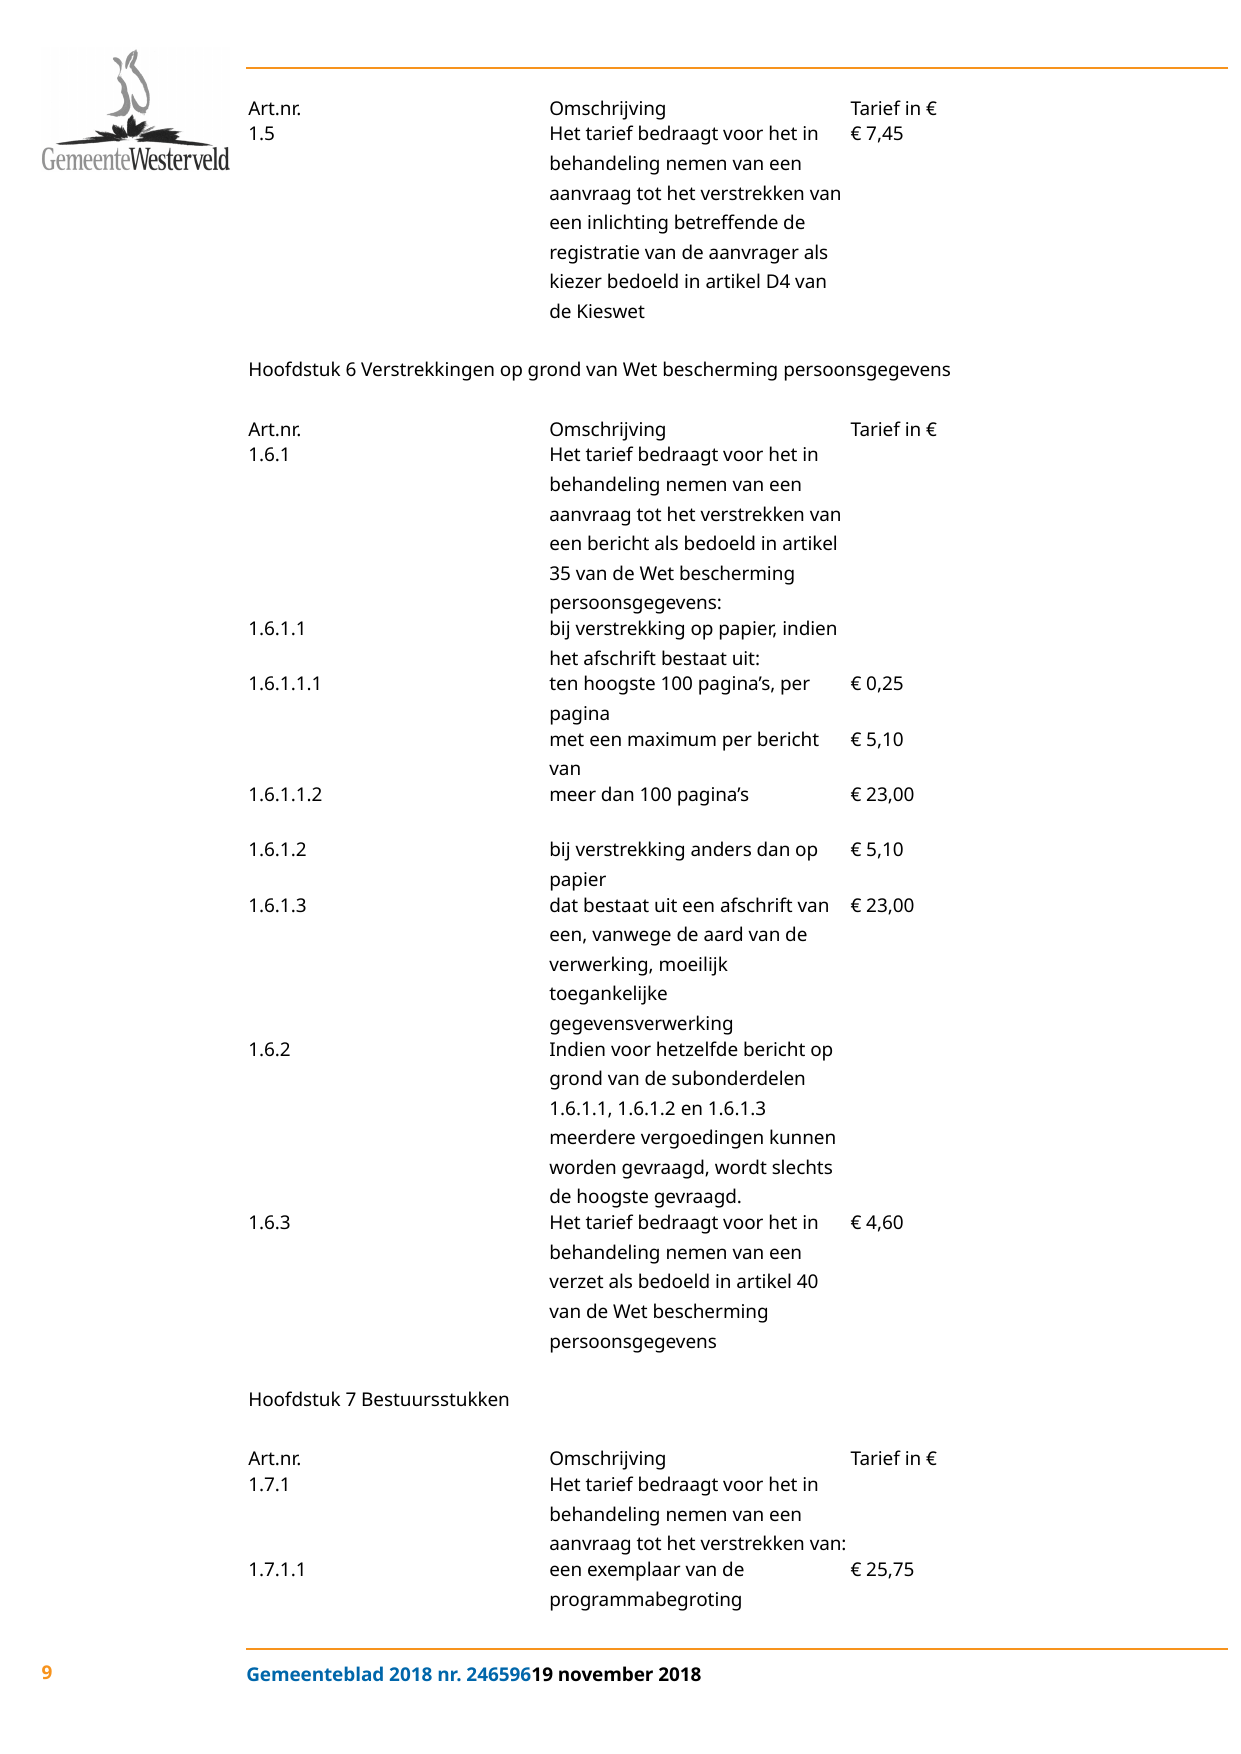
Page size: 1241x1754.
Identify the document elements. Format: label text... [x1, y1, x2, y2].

table_header Tarief in € [850, 1446, 1152, 1471]
table_cell [850, 1036, 1152, 1209]
table_cell Het tarief bedraagt voor het in behandeling nemen van een aanvraag tot het verstrekken van een bericht als bedoeld in artikel 35 van de Wet bescherming persoonsgegevens: [549, 442, 850, 615]
table_cell ten hoogste 100 pagina’s, per pagina [549, 671, 850, 726]
table_cell 1.6.1.1.1 [248, 671, 549, 726]
table_header Art.nr. [248, 95, 549, 121]
table_header Omschrijving [549, 416, 850, 442]
table_header Tarief in € [850, 95, 1152, 121]
table_header Art.nr. [248, 1446, 549, 1471]
table_cell bij verstrekking op papier, indien het afschrift bestaat uit: [549, 615, 850, 671]
table_cell [850, 1471, 1152, 1556]
table_cell 1.7.1.1 [248, 1556, 549, 1612]
table_cell 1.6.3 [248, 1210, 549, 1353]
table_cell 1.5 [248, 121, 549, 324]
table_cell € 23,00 [850, 781, 1152, 836]
table_cell een exemplaar van de programmabegroting [549, 1556, 850, 1612]
table_cell Het tarief bedraagt voor het in behandeling nemen van een aanvraag tot het verstrekken van een inlichting betreffende de registratie van de aanvrager als kiezer bedoeld in artikel D4 van de Kieswet [549, 121, 850, 324]
table_header Omschrijving [549, 1446, 850, 1471]
text Hoofdstuk 7 Bestuursstukken [248, 1386, 1152, 1412]
table_cell € 0,25 [850, 671, 1152, 726]
table_cell € 25,75 [850, 1556, 1152, 1612]
picture [41, 47, 231, 172]
table_cell [850, 615, 1152, 671]
text Hoofdstuk 6 Verstrekkingen op grond van Wet bescherming persoonsgegevens [248, 357, 1152, 382]
table_cell meer dan 100 pagina’s [549, 781, 850, 836]
table_cell met een maximum per bericht van [549, 726, 850, 781]
table_cell € 4,60 [850, 1210, 1152, 1353]
table_header Art.nr. [248, 416, 549, 442]
table_cell bij verstrekking anders dan op papier [549, 836, 850, 892]
table_cell Het tarief bedraagt voor het in behandeling nemen van een verzet als bedoeld in artikel 40 van de Wet bescherming persoonsgegevens [549, 1210, 850, 1353]
table_cell € 5,10 [850, 726, 1152, 781]
table_cell 1.7.1 [248, 1471, 549, 1556]
table_cell dat bestaat uit een afschrift van een, vanwege de aard van de verwerking, moeilijk toegankelijke gegevensverwerking [549, 892, 850, 1036]
table_cell 1.6.1.2 [248, 836, 549, 892]
table_cell 1.6.1.3 [248, 892, 549, 1036]
table_header Omschrijving [549, 95, 850, 121]
table_cell 1.6.1 [248, 442, 549, 615]
table_cell 1.6.1.1 [248, 615, 549, 671]
table_header Tarief in € [850, 416, 1152, 442]
table_cell Het tarief bedraagt voor het in behandeling nemen van een aanvraag tot het verstrekken van: [549, 1471, 850, 1556]
table_cell € 7,45 [850, 121, 1152, 324]
table_cell Indien voor hetzelfde bericht op grond van de subonderdelen 1.6.1.1, 1.6.1.2 en 1.6.1.3 meerdere vergoedingen kunnen worden gevraagd, wordt slechts de hoogste gevraagd. [549, 1036, 850, 1209]
table_cell [248, 726, 549, 781]
table_cell 1.6.1.1.2 [248, 781, 549, 836]
table_cell [850, 442, 1152, 615]
table_cell 1.6.2 [248, 1036, 549, 1209]
table_cell € 5,10 [850, 836, 1152, 892]
table_cell € 23,00 [850, 892, 1152, 1036]
